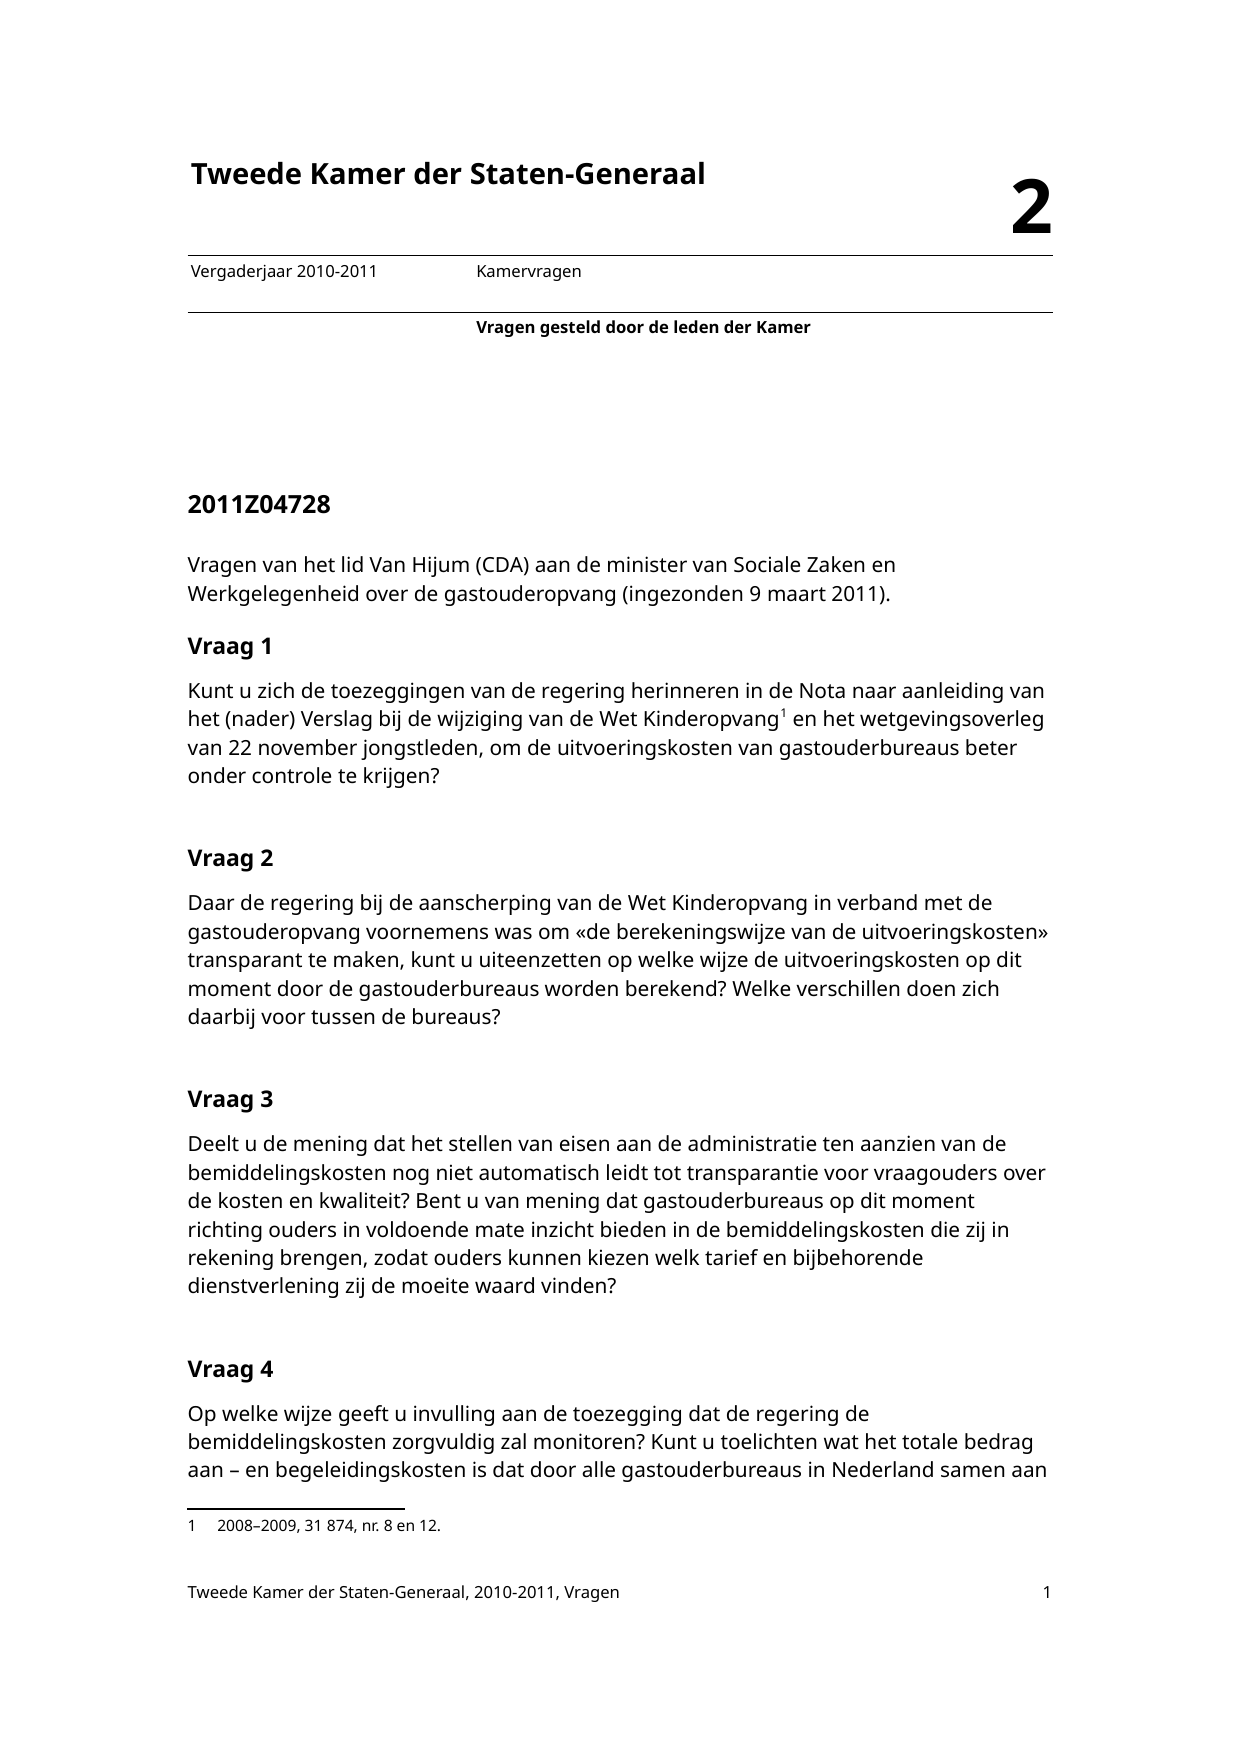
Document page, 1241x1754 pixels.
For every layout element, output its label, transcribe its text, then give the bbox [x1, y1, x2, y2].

text 2008–2009, 31 874, nr. 8 en 12. [187, 1508, 1053, 1536]
table_cell [188, 313, 473, 339]
table_cell Vragen gesteld door de leden der Kamer [473, 313, 1053, 339]
text Vragen van het lid Van Hijum (CDA) aan de minister van Sociale Zaken en Werkgelegenheid over de gastouderopvang (ingezonden 9 maart 2011). [187, 550, 1053, 607]
subtitle Vraag 3 [187, 1083, 1053, 1114]
text 2011Z04728 [187, 487, 1053, 521]
text Kunt u zich de toezeggingen van de regering herinneren in de Nota naar aanleiding van het (nader) Verslag bij de wijziging van de Wet Kinderopvang en het wetgevingsoverleg van 22 november jongstleden, om de uitvoeringskosten van gastouderbureaus beter onder controle te krijgen? [187, 676, 1053, 790]
subtitle Vraag 1 [187, 630, 1053, 661]
table_cell Kamervragen [473, 256, 1053, 312]
table_header Tweede Kamer der Staten-Generaal [188, 150, 879, 255]
subtitle Vraag 2 [187, 842, 1053, 873]
text Daar de regering bij de aanscherping van de Wet Kinderopvang in verband met de gastouderopvang voornemens was om «de berekeningswijze van de uitvoeringskosten» transparant te maken, kunt u uiteenzetten op welke wijze de uitvoeringskosten op dit moment door de gastouderbureaus worden berekend? Welke verschillen doen zich daarbij voor tussen de bureaus? [187, 888, 1053, 1031]
table_cell Vergaderjaar 2010-2011 [188, 256, 473, 312]
text Deelt u de mening dat het stellen van eisen aan de administratie ten aanzien van de bemiddelingskosten nog niet automatisch leidt tot transparantie voor vraagouders over de kosten en kwaliteit? Bent u van mening dat gastouderbureaus op dit moment richting ouders in voldoende mate inzicht bieden in de bemiddelingskosten die zij in rekening brengen, zodat ouders kunnen kiezen welk tarief en bijbehorende dienstverlening zij de moeite waard vinden? [187, 1129, 1053, 1300]
text Op welke wijze geeft u invulling aan de toezegging dat de regering de bemiddelingskosten zorgvuldig zal monitoren? Kunt u toelichten wat het totale bedrag aan – en begeleidingskosten is dat door alle gastouderbureaus in Nederland samen aan [187, 1399, 1053, 1484]
subtitle Vraag 4 [187, 1352, 1053, 1384]
table_header 2 [880, 150, 1053, 255]
